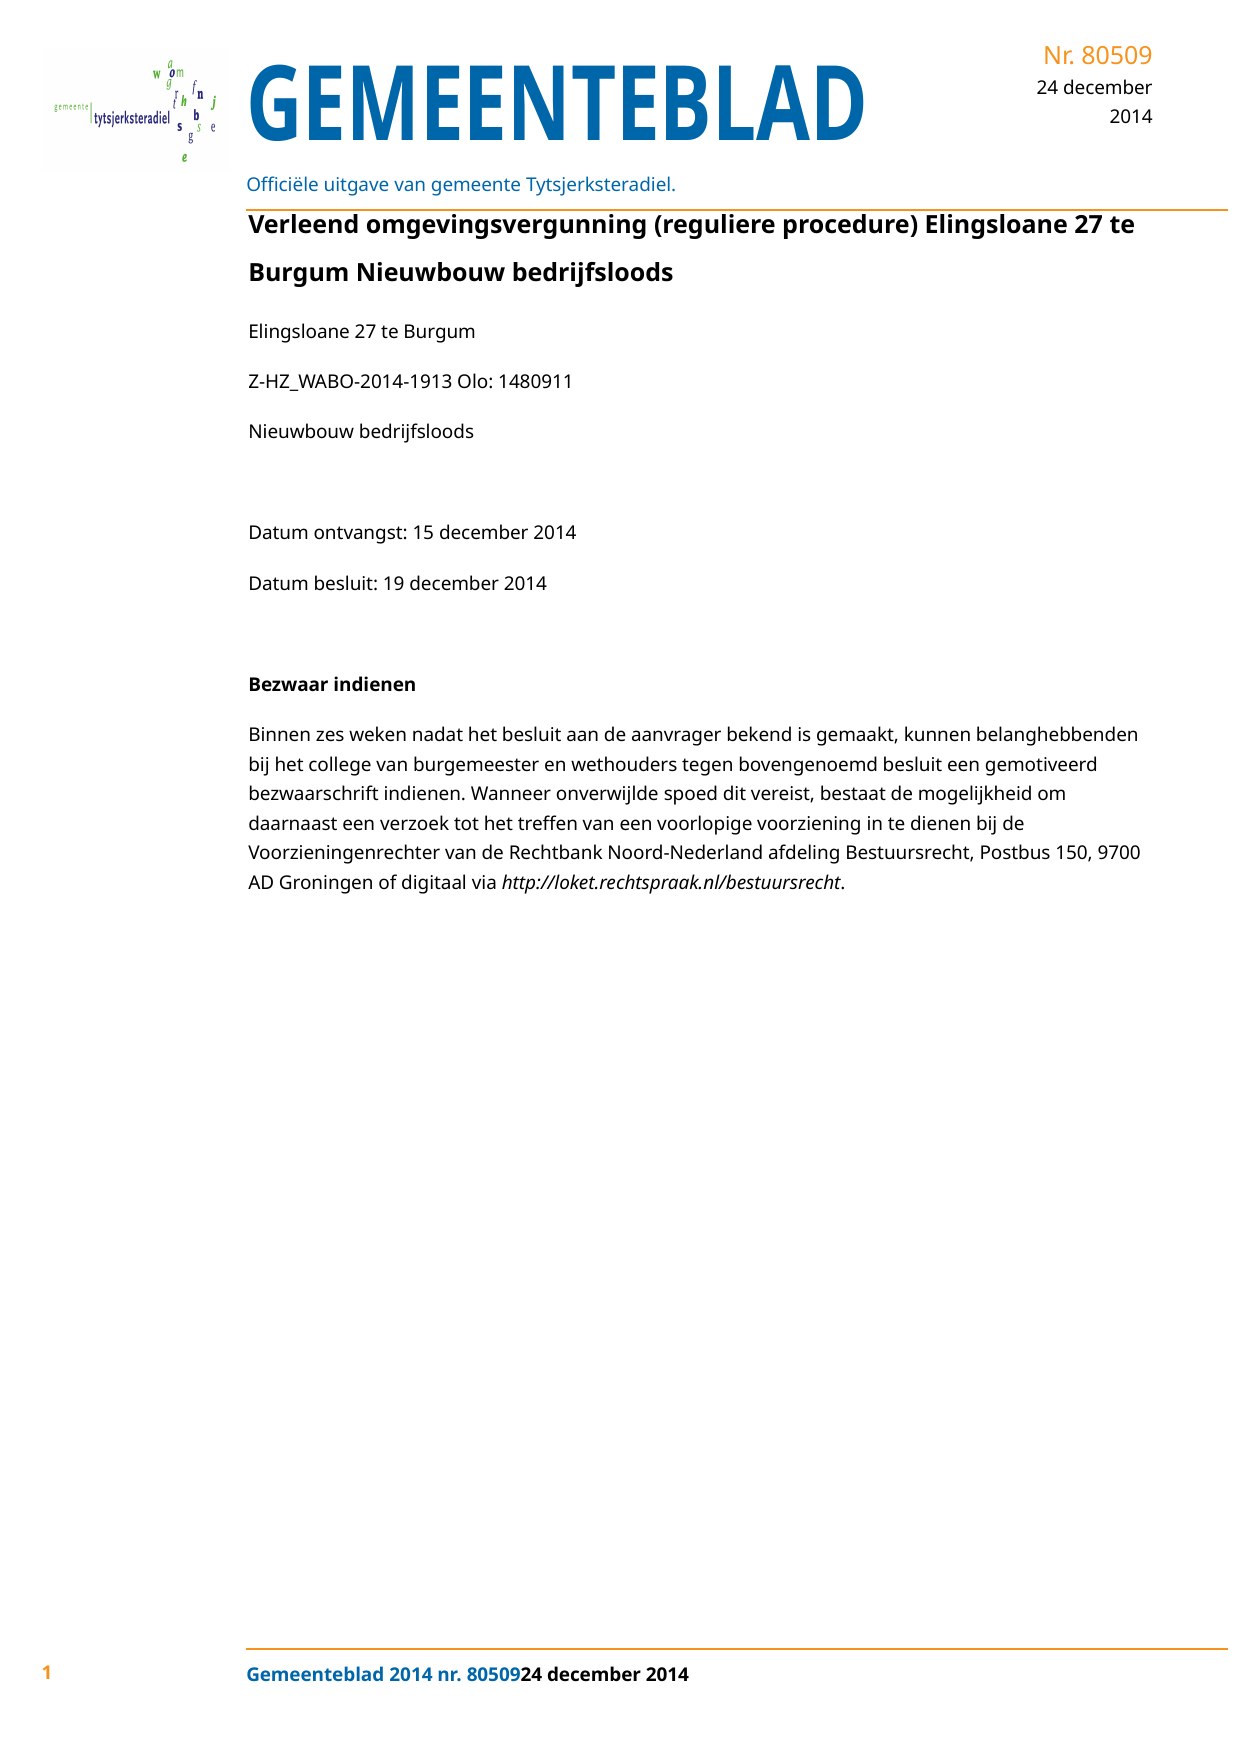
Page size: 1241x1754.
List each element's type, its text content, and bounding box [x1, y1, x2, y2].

text Elingsloane 27 te Burgum [248, 318, 1152, 344]
text Datum besluit: 19 december 2014 [248, 570, 1152, 596]
picture [41, 47, 231, 172]
text Verleend omgevingsvergunning (reguliere procedure) Elingsloane 27 te Burgum Nieuwbouw bedrijfsloods [248, 211, 1152, 288]
text Binnen zes weken nadat het besluit aan de aanvrager bekend is gemaakt, kunnen belanghebbenden bij het college van burgemeester en wethouders tegen bovengenoemd besluit een gemotiveerd bezwaarschrift indienen. Wanneer onverwijlde spoed dit vereist, bestaat de mogelijkheid om daarnaast een verzoek tot het treffen van een voorlopige voorziening in te dienen bij de Voorzieningenrechter van de Rechtbank Noord-Nederland afdeling Bestuursrecht, Postbus 150, 9700 AD Groningen of digitaal via http://loket.rechtspraak.nl/bestuursrecht. [248, 721, 1152, 895]
text Bezwaar indienen [248, 671, 1152, 697]
text Datum ontvangst: 15 december 2014 [248, 519, 1152, 545]
text Z-HZ_WABO-2014-1913 Olo: 1480911 [248, 368, 1152, 394]
text Nieuwbouw bedrijfsloods [248, 419, 1152, 444]
